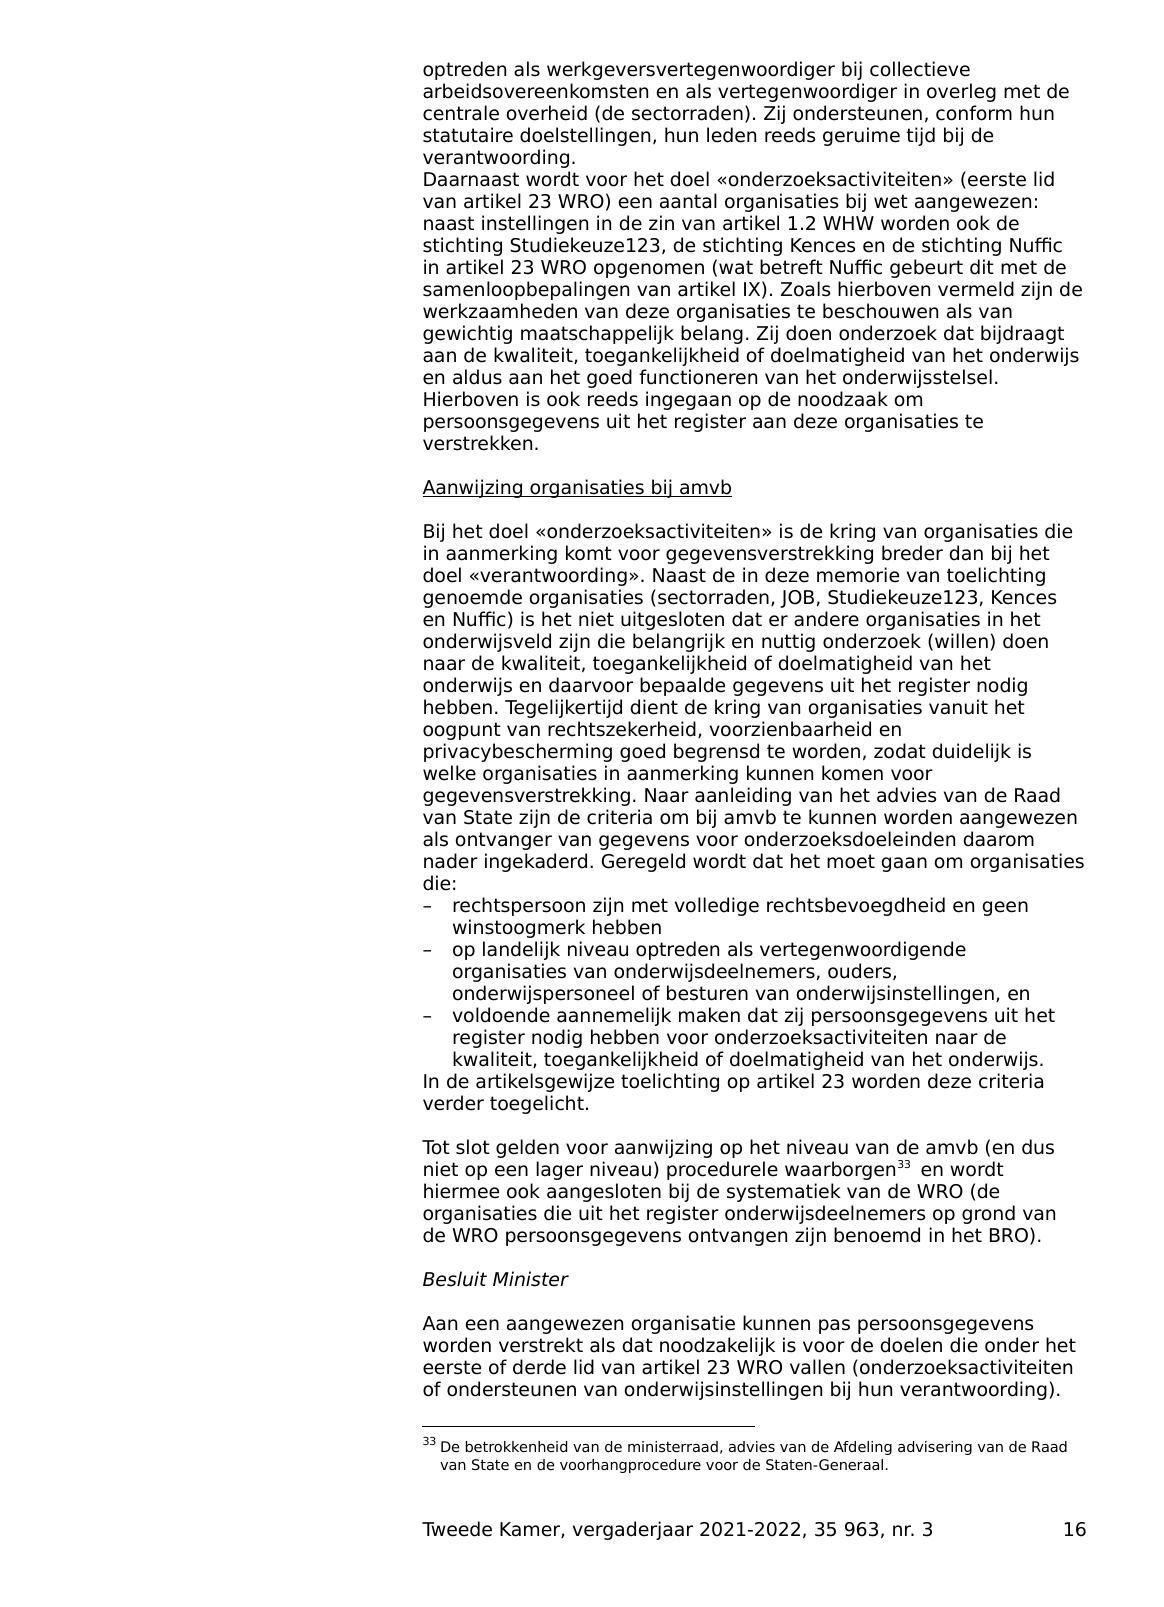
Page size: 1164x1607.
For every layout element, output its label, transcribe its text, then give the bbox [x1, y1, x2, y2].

text optreden als werkgeversvertegenwoordiger bij collectieve arbeidsovereenkomsten en als vertegenwoordiger in overleg met de centrale overheid (de sectorraden). Zij ondersteunen, conform hun statutaire doelstellingen, hun leden reeds geruime tijd bij de verantwoording. [422, 59, 1087, 169]
text Aan een aangewezen organisatie kunnen pas persoonsgegevens worden verstrekt als dat noodzakelijk is voor de doelen die onder het eerste of derde lid van artikel 23 WRO vallen (onderzoeksactiviteiten of ondersteunen van onderwijsinstellingen bij hun verantwoording). [422, 1313, 1087, 1401]
subtitle Aanwijzing organisaties bij amvb [422, 477, 1087, 499]
text Tot slot gelden voor aanwijzing op het niveau van de amvb (en dus niet op een lager niveau) procedurele waarborgen en wordt hiermee ook aangesloten bij de systematiek van de WRO (de organisaties die uit het register onderwijsdeelnemers op grond van de WRO persoonsgegevens ontvangen zijn benoemd in het BRO). [422, 1137, 1087, 1247]
text – op landelijk niveau optreden als vertegenwoordigende organisaties van onderwijsdeelnemers, ouders, onderwijspersoneel of besturen van onderwijsinstellingen, en [422, 939, 1087, 1004]
text – voldoende aannemelijk maken dat zij persoonsgegevens uit het register nodig hebben voor onderzoeksactiviteiten naar de kwaliteit, toegankelijkheid of doelmatigheid van het onderwijs. [422, 1004, 1087, 1071]
text De betrokkenheid van de ministerraad, advies van de Afdeling advisering van de Raad van State en de voorhangprocedure voor de Staten-Generaal. [422, 1435, 1087, 1474]
text Daarnaast wordt voor het doel «onderzoeksactiviteiten» (eerste lid van artikel 23 WRO) een aantal organisaties bij wet aangewezen: naast instellingen in de zin van artikel 1.2 WHW worden ook de stichting Studiekeuze123, de stichting Kences en de stichting Nuffic in artikel 23 WRO opgenomen (wat betreft Nuffic gebeurt dit met de samenloopbepalingen van artikel IX). Zoals hierboven vermeld zijn de werkzaamheden van deze organisaties te beschouwen als van gewichtig maatschappelijk belang. Zij doen onderzoek dat bijdraagt aan de kwaliteit, toegankelijkheid of doelmatigheid van het onderwijs en aldus aan het goed functioneren van het onderwijsstelsel. Hierboven is ook reeds ingegaan op de noodzaak om persoonsgegevens uit het register aan deze organisaties te verstrekken. [422, 169, 1087, 455]
text – rechtspersoon zijn met volledige rechtsbevoegdheid en geen winstoogmerk hebben [422, 895, 1087, 939]
subtitle Besluit Minister [422, 1269, 1087, 1291]
text Bij het doel «onderzoeksactiviteiten» is de kring van organisaties die in aanmerking komt voor gegevensverstrekking breder dan bij het doel «verantwoording». Naast de in deze memorie van toelichting genoemde organisaties (sectorraden, JOB, Studiekeuze123, Kences en Nuffic) is het niet uitgesloten dat er andere organisaties in het onderwijsveld zijn die belangrijk en nuttig onderzoek (willen) doen naar de kwaliteit, toegankelijkheid of doelmatigheid van het onderwijs en daarvoor bepaalde gegevens uit het register nodig hebben. Tegelijkertijd dient de kring van organisaties vanuit het oogpunt van rechtszekerheid, voorzienbaarheid en privacybescherming goed begrensd te worden, zodat duidelijk is welke organisaties in aanmerking kunnen komen voor gegevensverstrekking. Naar aanleiding van het advies van de Raad van State zijn de criteria om bij amvb te kunnen worden aangewezen als ontvanger van gegevens voor onderzoeksdoeleinden daarom nader ingekaderd. Geregeld wordt dat het moet gaan om organisaties die: [422, 521, 1087, 895]
text In de artikelsgewijze toelichting op artikel 23 worden deze criteria verder toegelicht. [422, 1071, 1087, 1114]
